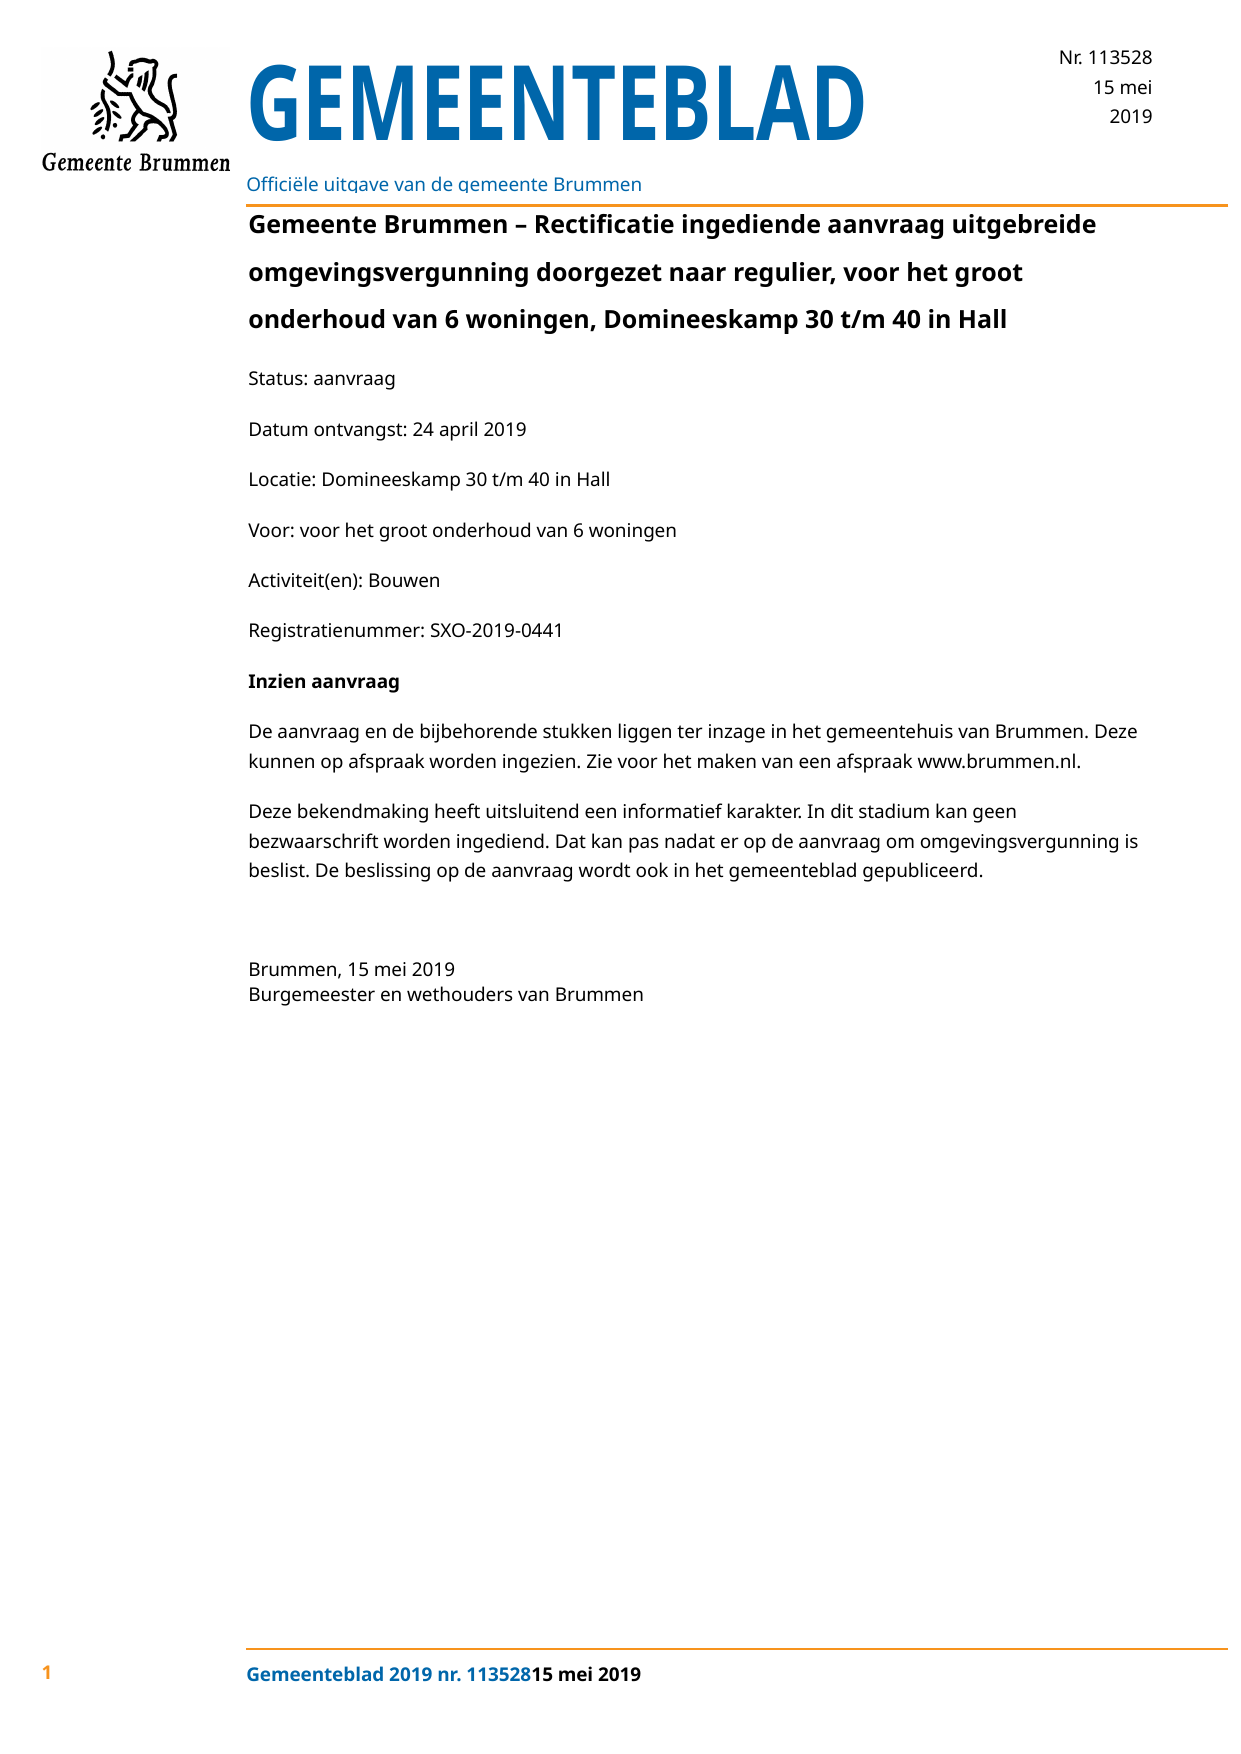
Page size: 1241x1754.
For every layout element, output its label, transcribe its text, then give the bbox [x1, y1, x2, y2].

text Registratienummer: SXO-2019-0441 [248, 618, 1152, 643]
text Datum ontvangst: 24 april 2019 [248, 416, 1152, 442]
text Status: aanvraag [248, 366, 1152, 391]
text Brummen, 15 mei 2019 [248, 956, 1152, 982]
text Activiteit(en): Bouwen [248, 567, 1152, 593]
text Deze bekendmaking heeft uitsluitend een informatief karakter. In dit stadium kan geen bezwaarschrift worden ingediend. Dat kan pas nadat er op de aanvraag om omgevingsvergunning is beslist. De beslissing op de aanvraag wordt ook in het gemeenteblad gepubliceerd. [248, 798, 1152, 883]
text Burgemeester en wethouders van Brummen [248, 982, 1152, 1007]
picture [41, 47, 231, 172]
text Voor: voor het groot onderhoud van 6 woningen [248, 517, 1152, 542]
text De aanvraag en de bijbehorende stukken liggen ter inzage in het gemeentehuis van Brummen. Deze kunnen op afspraak worden ingezien. Zie voor het maken van een afspraak www.brummen.nl. [248, 718, 1152, 774]
text Inzien aanvraag [248, 668, 1152, 694]
text Locatie: Domineeskamp 30 t/m 40 in Hall [248, 466, 1152, 492]
text Gemeente Brummen – Rectificatie ingediende aanvraag uitgebreide omgevingsvergunning doorgezet naar regulier, voor het groot onderhoud van 6 woningen, Domineeskamp 30 t/m 40 in Hall [248, 207, 1152, 336]
